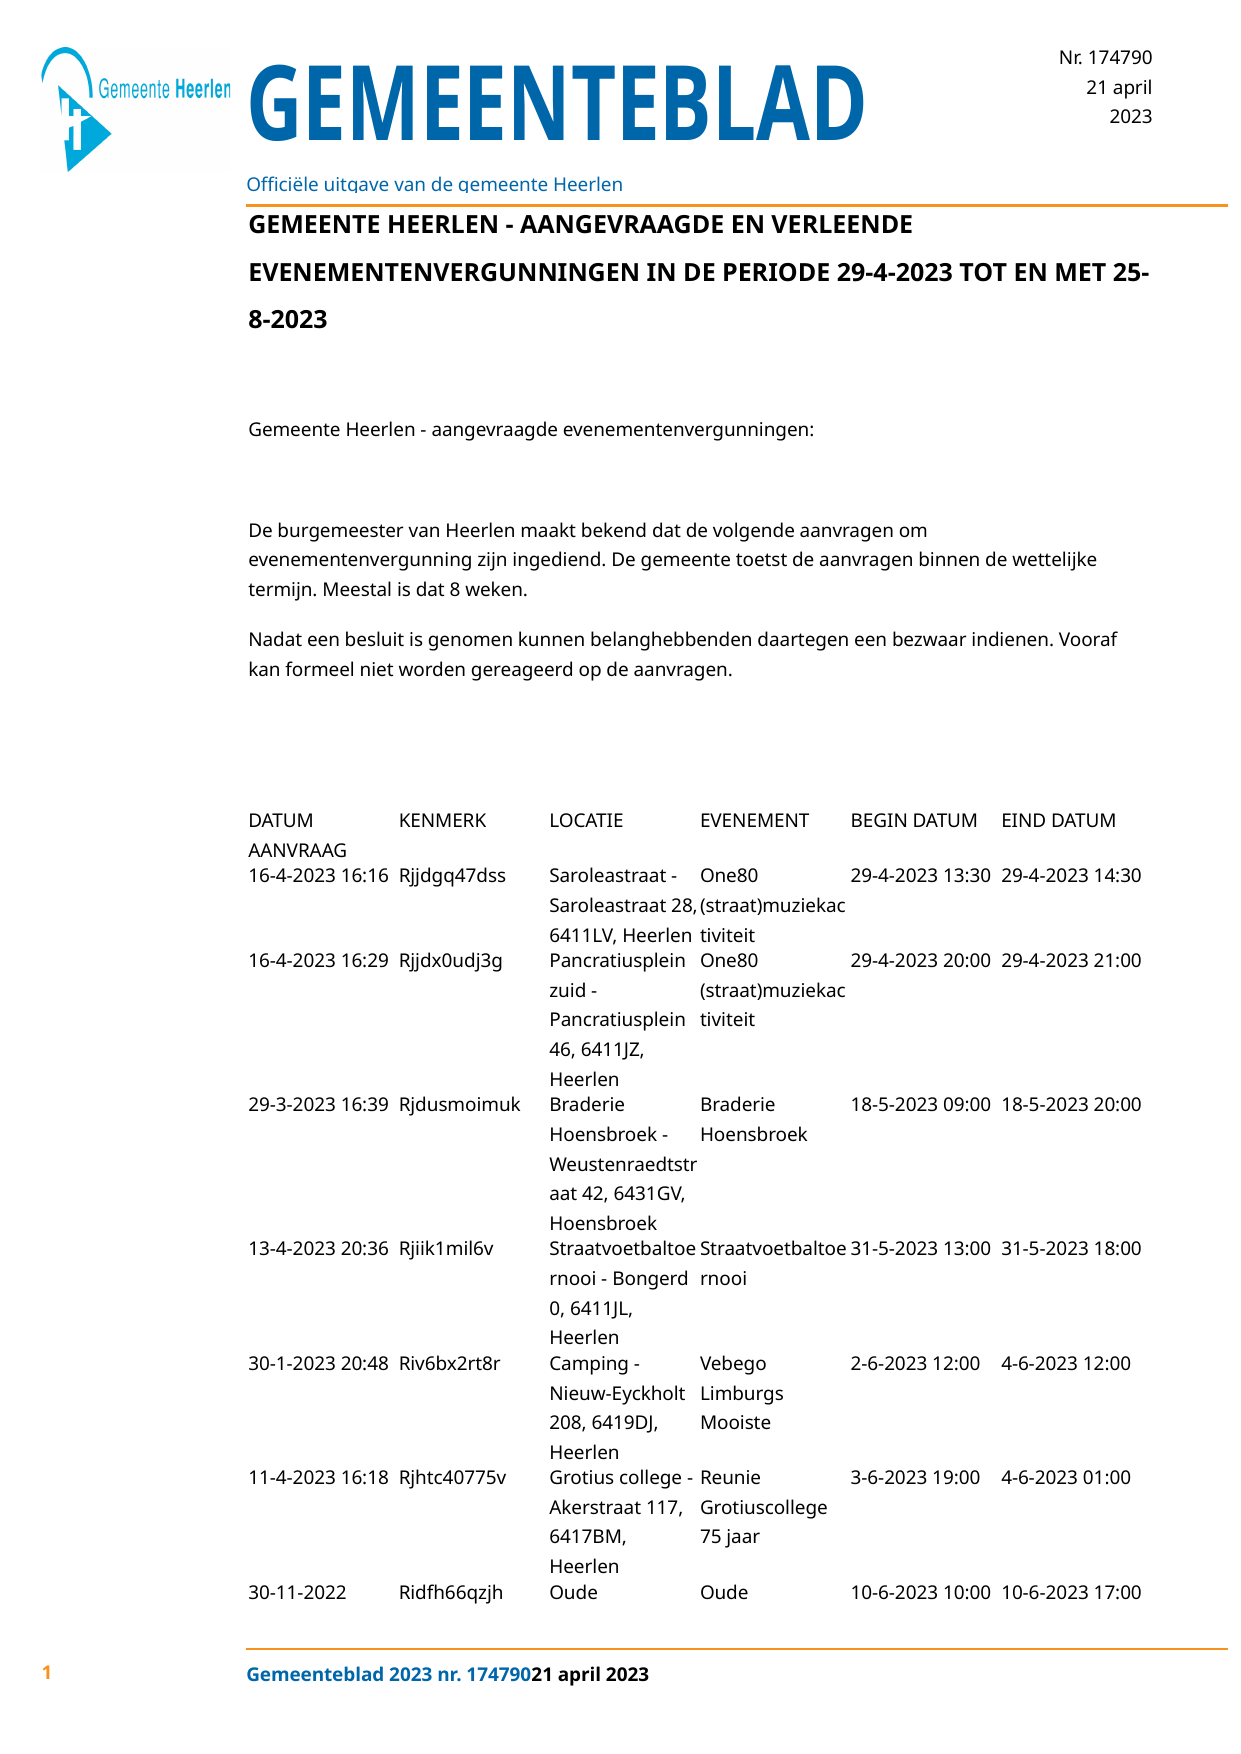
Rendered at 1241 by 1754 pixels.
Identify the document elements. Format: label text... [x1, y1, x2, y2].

table_cell Braderie Hoensbroek [700, 1092, 850, 1236]
table_cell Rjdusmoimuk [399, 1092, 549, 1236]
table_cell Reunie Grotiuscollege 75 jaar [700, 1465, 850, 1579]
table_header EVENEMENT [700, 807, 850, 863]
table_cell One80 (straat)muziekactiviteit [700, 948, 850, 1092]
table_cell Rjjdgq47dss [399, 863, 549, 947]
table_cell Oude [549, 1579, 700, 1605]
table_cell Riv6bx2rt8r [399, 1350, 549, 1464]
table_cell 4-6-2023 12:00 [1001, 1350, 1152, 1464]
table_cell 10-6-2023 10:00 [850, 1579, 1001, 1605]
text De burgemeester van Heerlen maakt bekend dat de volgende aanvragen om evenementenvergunning zijn ingediend. De gemeente toetst de aanvragen binnen de wettelijke termijn. Meestal is dat 8 weken. [248, 517, 1152, 602]
table_cell 3-6-2023 19:00 [850, 1465, 1001, 1579]
table_cell 29-4-2023 20:00 [850, 948, 1001, 1092]
table_cell Rjhtc40775v [399, 1465, 549, 1579]
table_cell Rjjdx0udj3g [399, 948, 549, 1092]
table_cell 2-6-2023 12:00 [850, 1350, 1001, 1464]
table_header BEGIN DATUM [850, 807, 1001, 863]
table_cell 10-6-2023 17:00 [1001, 1579, 1152, 1605]
table_cell Saroleastraat - Saroleastraat 28, 6411LV, Heerlen [549, 863, 700, 947]
table_cell 18-5-2023 20:00 [1001, 1092, 1152, 1236]
table_cell Straatvoetbaltoernooi - Bongerd 0, 6411JL, Heerlen [549, 1236, 700, 1350]
table_cell Straatvoetbaltoernooi [700, 1236, 850, 1350]
table_cell Rjiik1mil6v [399, 1236, 549, 1350]
table_cell 29-4-2023 14:30 [1001, 863, 1152, 947]
table_cell 11-4-2023 16:18 [248, 1465, 398, 1579]
table_cell Camping - Nieuw-Eyckholt 208, 6419DJ, Heerlen [549, 1350, 700, 1464]
table_header KENMERK [399, 807, 549, 863]
table_cell Grotius college - Akerstraat 117, 6417BM, Heerlen [549, 1465, 700, 1579]
table_cell 30-11-2022 [248, 1579, 398, 1605]
table_cell 18-5-2023 09:00 [850, 1092, 1001, 1236]
table_cell 29-4-2023 21:00 [1001, 948, 1152, 1092]
table_cell 30-1-2023 20:48 [248, 1350, 398, 1464]
table_cell 31-5-2023 13:00 [850, 1236, 1001, 1350]
table_header LOCATIE [549, 807, 700, 863]
table_cell Braderie Hoensbroek - Weustenraedtstraat 42, 6431GV, Hoensbroek [549, 1092, 700, 1236]
text Nadat een besluit is genomen kunnen belanghebbenden daartegen een bezwaar indienen. Vooraf kan formeel niet worden gereageerd op de aanvragen. [248, 626, 1152, 682]
table_cell 16-4-2023 16:29 [248, 948, 398, 1092]
table_cell Pancratiusplein zuid - Pancratiusplein 46, 6411JZ, Heerlen [549, 948, 700, 1092]
table_cell 13-4-2023 20:36 [248, 1236, 398, 1350]
table_cell 31-5-2023 18:00 [1001, 1236, 1152, 1350]
table_cell 16-4-2023 16:16 [248, 863, 398, 947]
table_header DATUM AANVRAAG [248, 807, 398, 863]
table_header EIND DATUM [1001, 807, 1152, 863]
table_cell Vebego Limburgs Mooiste [700, 1350, 850, 1464]
text Gemeente Heerlen - aangevraagde evenementenvergunningen: [248, 416, 1152, 442]
picture [41, 47, 59, 70]
table_cell One80 (straat)muziekactiviteit [700, 863, 850, 947]
text GEMEENTE HEERLEN - AANGEVRAAGDE EN VERLEENDE EVENEMENTENVERGUNNINGEN IN DE PERIODE 29-4-2023 TOT EN MET 25-8-2023 [248, 207, 1152, 336]
table_cell Oude [700, 1579, 850, 1605]
table_cell Ridfh66qzjh [399, 1579, 549, 1605]
table_cell 29-4-2023 13:30 [850, 863, 1001, 947]
picture [41, 47, 231, 172]
table_cell 29-3-2023 16:39 [248, 1092, 398, 1236]
table_cell 4-6-2023 01:00 [1001, 1465, 1152, 1579]
